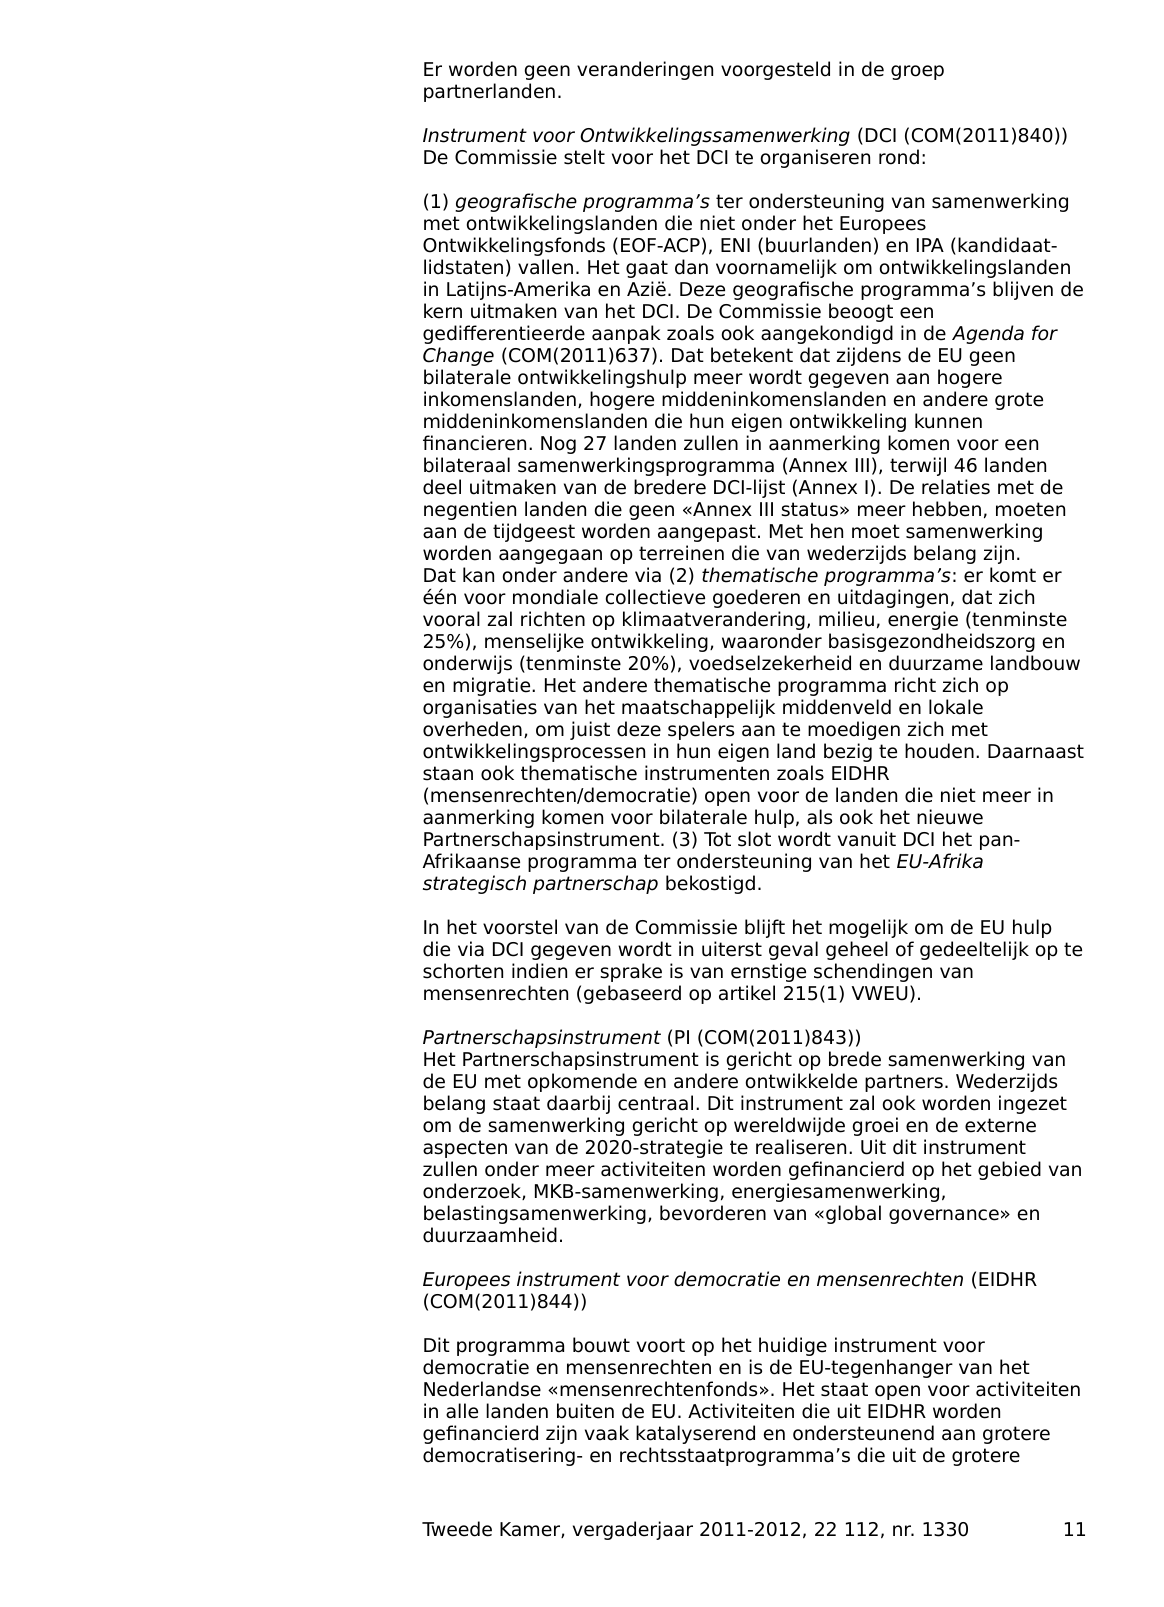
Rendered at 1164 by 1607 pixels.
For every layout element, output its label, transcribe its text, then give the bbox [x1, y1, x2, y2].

subtitle Europees instrument voor democratie en mensenrechten (EIDHR (COM(2011)844)) [422, 1269, 1087, 1313]
subtitle Partnerschapsinstrument (PI (COM(2011)843)) [422, 1027, 1087, 1049]
text Er worden geen veranderingen voorgesteld in de groep partnerlanden. [422, 59, 1087, 103]
text Dat kan onder andere via (2) thematische programma’s: er komt er één voor mondiale collectieve goederen en uitdagingen, dat zich vooral zal richten op klimaatverandering, milieu, energie (tenminste 25%), menselijke ontwikkeling, waaronder basisgezondheidszorg en onderwijs (tenminste 20%), voedselzekerheid en duurzame landbouw en migratie. Het andere thematische programma richt zich op organisaties van het maatschappelijk middenveld en lokale overheden, om juist deze spelers aan te moedigen zich met ontwikkelingsprocessen in hun eigen land bezig te houden. Daarnaast staan ook thematische instrumenten zoals EIDHR (mensenrechten/democratie) open voor de landen die niet meer in aanmerking komen voor bilaterale hulp, als ook het nieuwe Partnerschapsinstrument. (3) Tot slot wordt vanuit DCI het pan-Afrikaanse programma ter ondersteuning van het EU-Afrika strategisch partnerschap bekostigd. [422, 565, 1087, 895]
text (1) geografische programma’s ter ondersteuning van samenwerking met ontwikkelingslanden die niet onder het Europees Ontwikkelingsfonds (EOF-ACP), ENI (buurlanden) en IPA (kandidaat-lidstaten) vallen. Het gaat dan voornamelijk om ontwikkelingslanden in Latijns-Amerika en Azië. Deze geografische programma’s blijven de kern uitmaken van het DCI. De Commissie beoogt een gedifferentieerde aanpak zoals ook aangekondigd in de Agenda for Change (COM(2011)637). Dat betekent dat zijdens de EU geen bilaterale ontwikkelingshulp meer wordt gegeven aan hogere inkomenslanden, hogere middeninkomenslanden en andere grote middeninkomenslanden die hun eigen ontwikkeling kunnen financieren. Nog 27 landen zullen in aanmerking komen voor een bilateraal samenwerkingsprogramma (Annex III), terwijl 46 landen deel uitmaken van de bredere DCI-lijst (Annex I). De relaties met de negentien landen die geen «Annex III status» meer hebben, moeten aan de tijdgeest worden aangepast. Met hen moet samenwerking worden aangegaan op terreinen die van wederzijds belang zijn. [422, 191, 1087, 565]
text Het Partnerschapsinstrument is gericht op brede samenwerking van de EU met opkomende en andere ontwikkelde partners. Wederzijds belang staat daarbij centraal. Dit instrument zal ook worden ingezet om de samenwerking gericht op wereldwijde groei en de externe aspecten van de 2020-strategie te realiseren. Uit dit instrument zullen onder meer activiteiten worden gefinancierd op het gebied van onderzoek, MKB-samenwerking, energiesamenwerking, belastingsamenwerking, bevorderen van «global governance» en duurzaamheid. [422, 1049, 1087, 1247]
text Dit programma bouwt voort op het huidige instrument voor democratie en mensenrechten en is de EU-tegenhanger van het Nederlandse «mensenrechtenfonds». Het staat open voor activiteiten in alle landen buiten de EU. Activiteiten die uit EIDHR worden gefinancierd zijn vaak katalyserend en ondersteunend aan grotere democratisering- en rechtsstaatprogramma’s die uit de grotere [422, 1335, 1087, 1467]
subtitle Instrument voor Ontwikkelingssamenwerking (DCI (COM(2011)840)) [422, 125, 1087, 147]
text In het voorstel van de Commissie blijft het mogelijk om de EU hulp die via DCI gegeven wordt in uiterst geval geheel of gedeeltelijk op te schorten indien er sprake is van ernstige schendingen van mensenrechten (gebaseerd op artikel 215(1) VWEU). [422, 917, 1087, 1005]
text De Commissie stelt voor het DCI te organiseren rond: [422, 147, 1087, 169]
